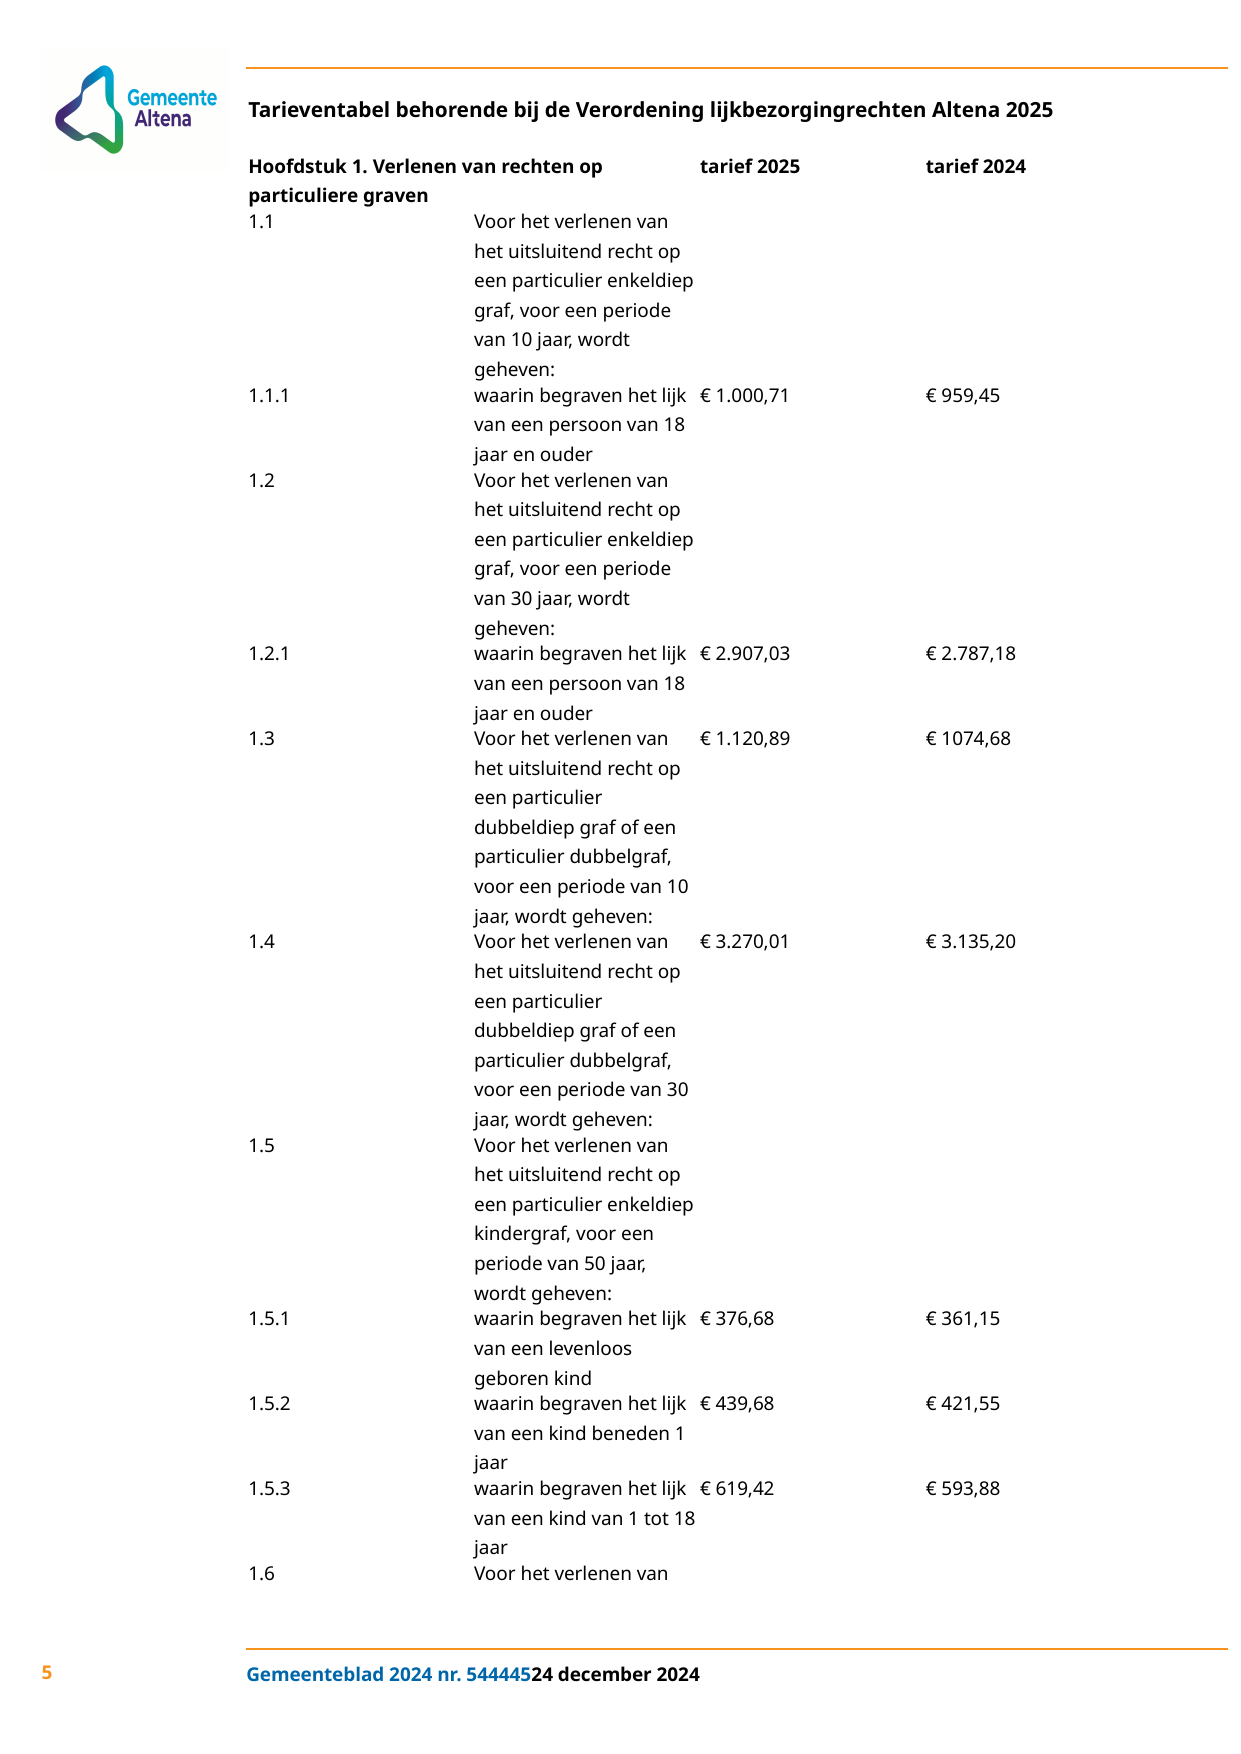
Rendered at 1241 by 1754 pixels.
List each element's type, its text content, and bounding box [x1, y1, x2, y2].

table_cell 1.5.3 [248, 1475, 474, 1560]
table_cell Voor het verlenen van het uitsluitend recht op een particulier enkeldiep kindergraf, voor een periode van 50 jaar, wordt geheven: [474, 1132, 700, 1306]
table_cell 1.1.1 [248, 382, 474, 467]
table_cell [700, 1132, 926, 1306]
table_cell € 3.135,20 [926, 929, 1152, 1132]
table_cell [926, 1132, 1152, 1306]
table_cell waarin begraven het lijk van een persoon van 18 jaar en ouder [474, 382, 700, 467]
table_cell [700, 208, 926, 382]
table_cell € 3.270,01 [700, 929, 926, 1132]
table_cell € 1.120,89 [700, 725, 926, 929]
table_cell € 1074,68 [926, 725, 1152, 929]
table_cell Voor het verlenen van het uitsluitend recht op een particulier dubbeldiep graf of een particulier dubbelgraf, voor een periode van 30 jaar, wordt geheven: [474, 929, 700, 1132]
table_cell 1.5.1 [248, 1306, 474, 1390]
text Tarieventabel behorende bij de Verordening lijkbezorgingrechten Altena 2025 [248, 95, 1152, 123]
table_cell waarin begraven het lijk van een persoon van 18 jaar en ouder [474, 641, 700, 725]
table_cell 1.4 [248, 929, 474, 1132]
table_cell 1.1 [248, 208, 474, 382]
table_cell 1.2 [248, 467, 474, 641]
table_cell € 376,68 [700, 1306, 926, 1390]
table_cell 1.5.2 [248, 1390, 474, 1475]
table_cell € 421,55 [926, 1390, 1152, 1475]
table_cell € 2.787,18 [926, 641, 1152, 725]
table_cell € 2.907,03 [700, 641, 926, 725]
table_header Hoofdstuk 1. Verlenen van rechten op particuliere graven [248, 153, 700, 208]
picture [41, 47, 231, 172]
table_cell € 361,15 [926, 1306, 1152, 1390]
table_cell 1.5 [248, 1132, 474, 1306]
table_cell Voor het verlenen van het uitsluitend recht op een particulier dubbeldiep graf of een particulier dubbelgraf, voor een periode van 10 jaar, wordt geheven: [474, 725, 700, 929]
table_cell € 439,68 [700, 1390, 926, 1475]
table_cell Voor het verlenen van het uitsluitend recht op een particulier enkeldiep graf, voor een periode van 10 jaar, wordt geheven: [474, 208, 700, 382]
table_cell [926, 208, 1152, 382]
table_header tarief 2024 [926, 153, 1152, 208]
table_cell € 619,42 [700, 1475, 926, 1560]
table_cell Voor het verlenen van het uitsluitend recht op een particulier enkeldiep graf, voor een periode van 30 jaar, wordt geheven: [474, 467, 700, 641]
table_cell € 959,45 [926, 382, 1152, 467]
table_cell Voor het verlenen van [474, 1560, 700, 1586]
table_cell waarin begraven het lijk van een levenloos geboren kind [474, 1306, 700, 1390]
table_cell 1.3 [248, 725, 474, 929]
table_cell [700, 467, 926, 641]
table_cell waarin begraven het lijk van een kind beneden 1 jaar [474, 1390, 700, 1475]
table_cell [700, 1560, 926, 1586]
table_cell [926, 1560, 1152, 1586]
table_cell 1.6 [248, 1560, 474, 1586]
table_cell waarin begraven het lijk van een kind van 1 tot 18 jaar [474, 1475, 700, 1560]
table_header tarief 2025 [700, 153, 926, 208]
table_cell € 1.000,71 [700, 382, 926, 467]
table_cell [926, 467, 1152, 641]
table_cell € 593,88 [926, 1475, 1152, 1560]
table_cell 1.2.1 [248, 641, 474, 725]
